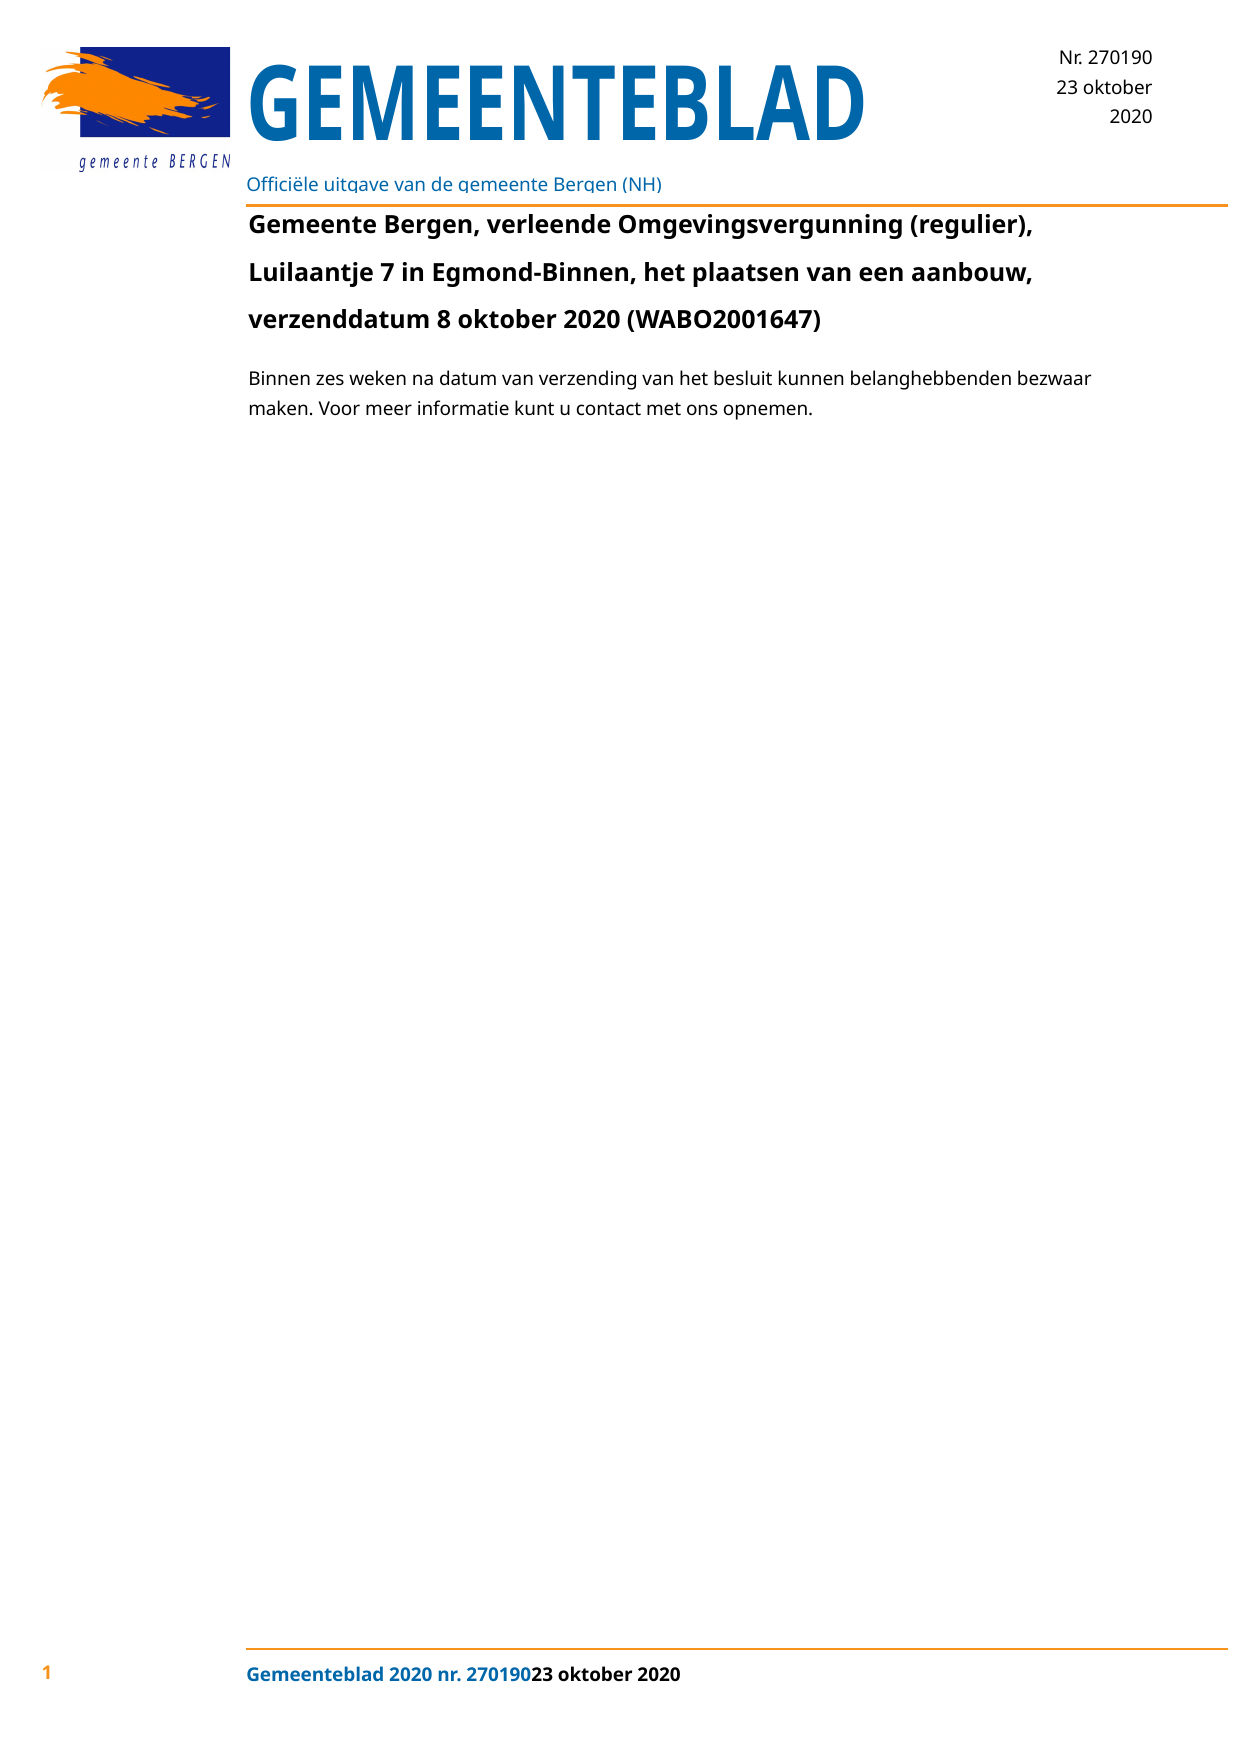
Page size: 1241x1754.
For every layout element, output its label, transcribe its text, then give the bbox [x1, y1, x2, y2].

text Gemeente Bergen, verleende Omgevingsvergunning (regulier), Luilaantje 7 in Egmond-Binnen, het plaatsen van een aanbouw, verzenddatum 8 oktober 2020 (WABO2001647) [248, 207, 1152, 336]
text Binnen zes weken na datum van verzending van het besluit kunnen belanghebbenden bezwaar maken. Voor meer informatie kunt u contact met ons opnemen. [248, 366, 1152, 421]
picture [41, 47, 231, 172]
